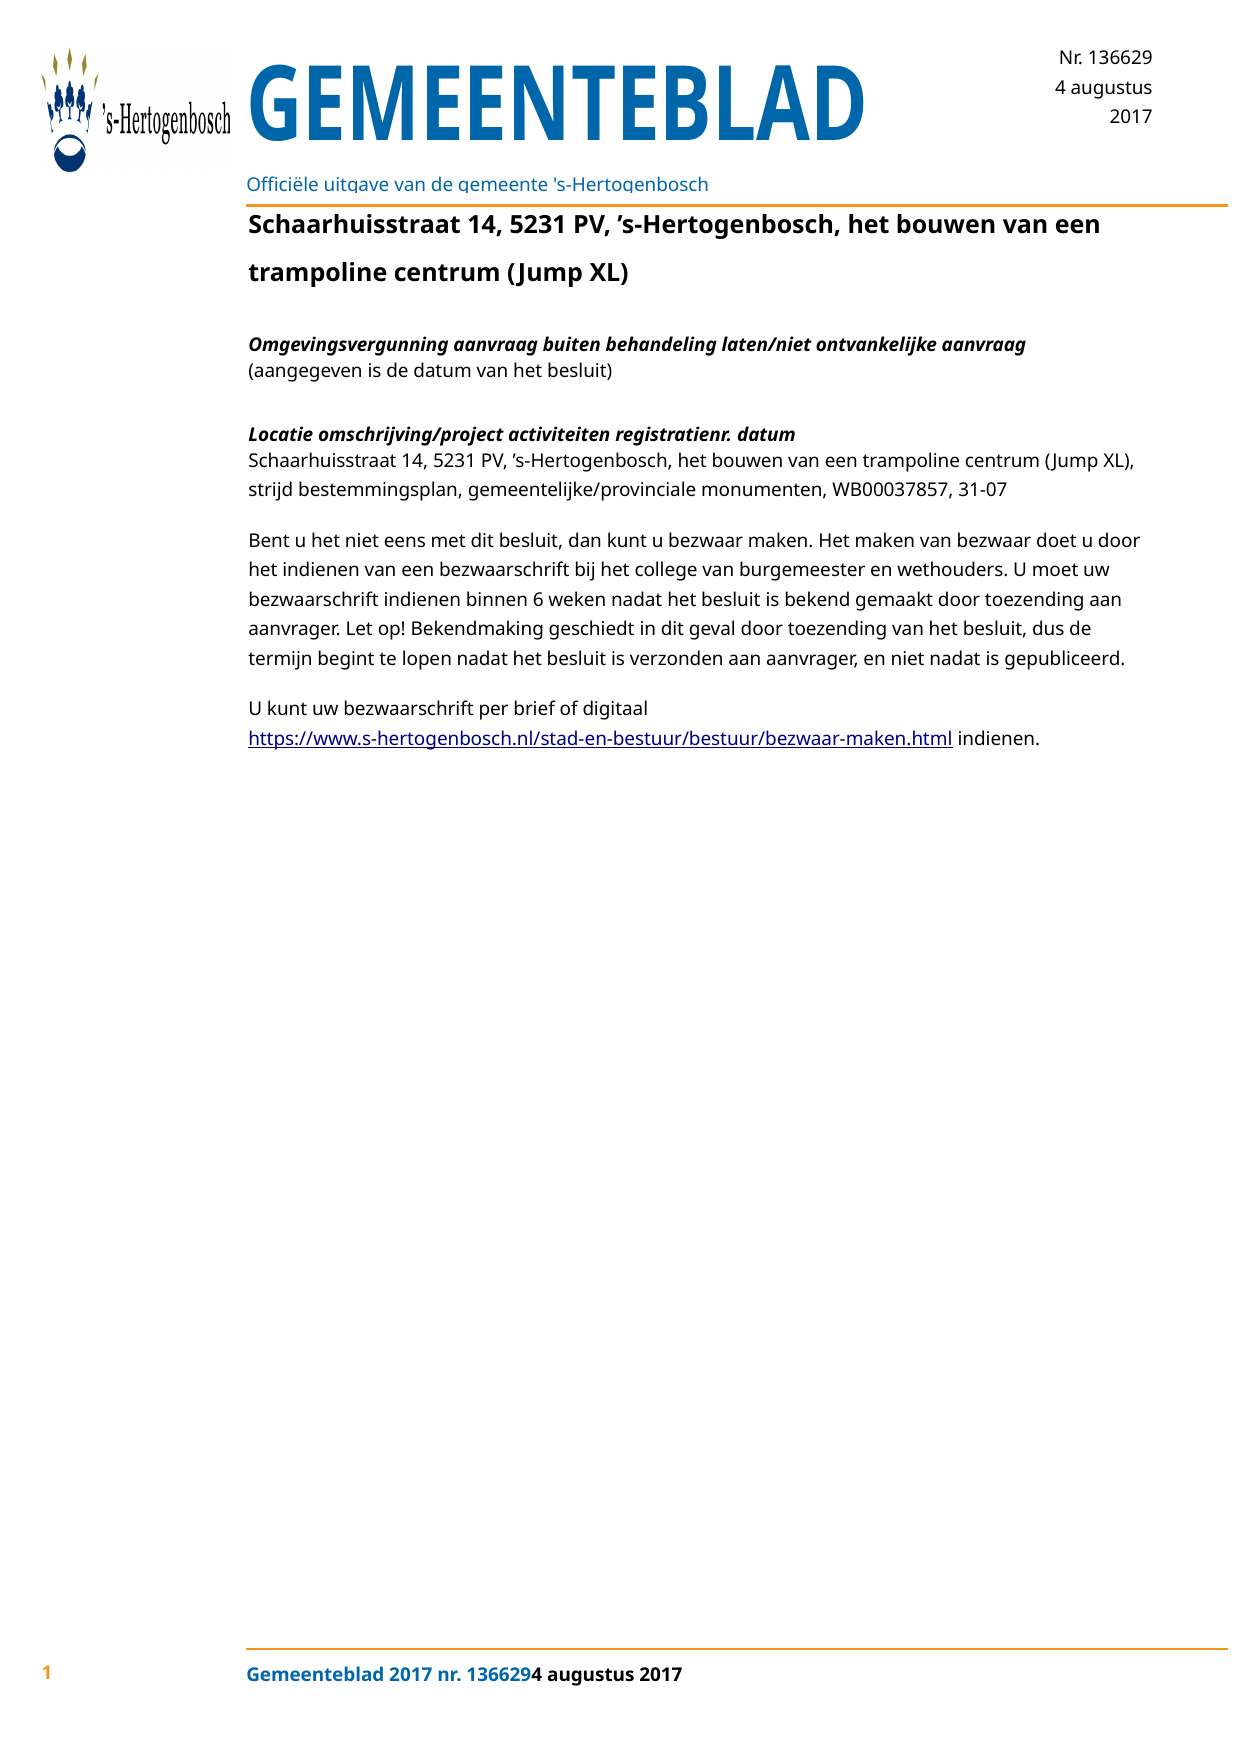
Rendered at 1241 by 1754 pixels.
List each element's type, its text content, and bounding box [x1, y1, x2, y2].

text (aangegeven is de datum van het besluit) [248, 357, 1152, 383]
picture [41, 47, 231, 172]
text U kunt uw bezwaarschrift per brief of digitaal https://www.s-hertogenbosch.nl/stad-en-bestuur/bestuur/bezwaar-maken.html indienen. [248, 696, 1152, 751]
text Omgevingsvergunning aanvraag buiten behandeling laten/niet ontvankelijke aanvraag [248, 331, 1152, 357]
text Bent u het niet eens met dit besluit, dan kunt u bezwaar maken. Het maken van bezwaar doet u door het indienen van een bezwaarschrift bij het college van burgemeester en wethouders. U moet uw bezwaarschrift indienen binnen 6 weken nadat het besluit is bekend gemaakt door toezending aan aanvrager. Let op! Bekendmaking geschiedt in dit geval door toezending van het besluit, dus de termijn begint te lopen nadat het besluit is verzonden aan aanvrager, en niet nadat is gepubliceerd. [248, 527, 1152, 671]
text Schaarhuisstraat 14, 5231 PV, ’s-Hertogenbosch, het bouwen van een trampoline centrum (Jump XL), strijd bestemmingsplan, gemeentelijke/provinciale monumenten, WB00037857, 31-07 [248, 447, 1152, 502]
text Schaarhuisstraat 14, 5231 PV, ’s-Hertogenbosch, het bouwen van een trampoline centrum (Jump XL) [248, 207, 1152, 288]
text Locatie omschrijving/project activiteiten registratienr. datum [248, 421, 1152, 447]
